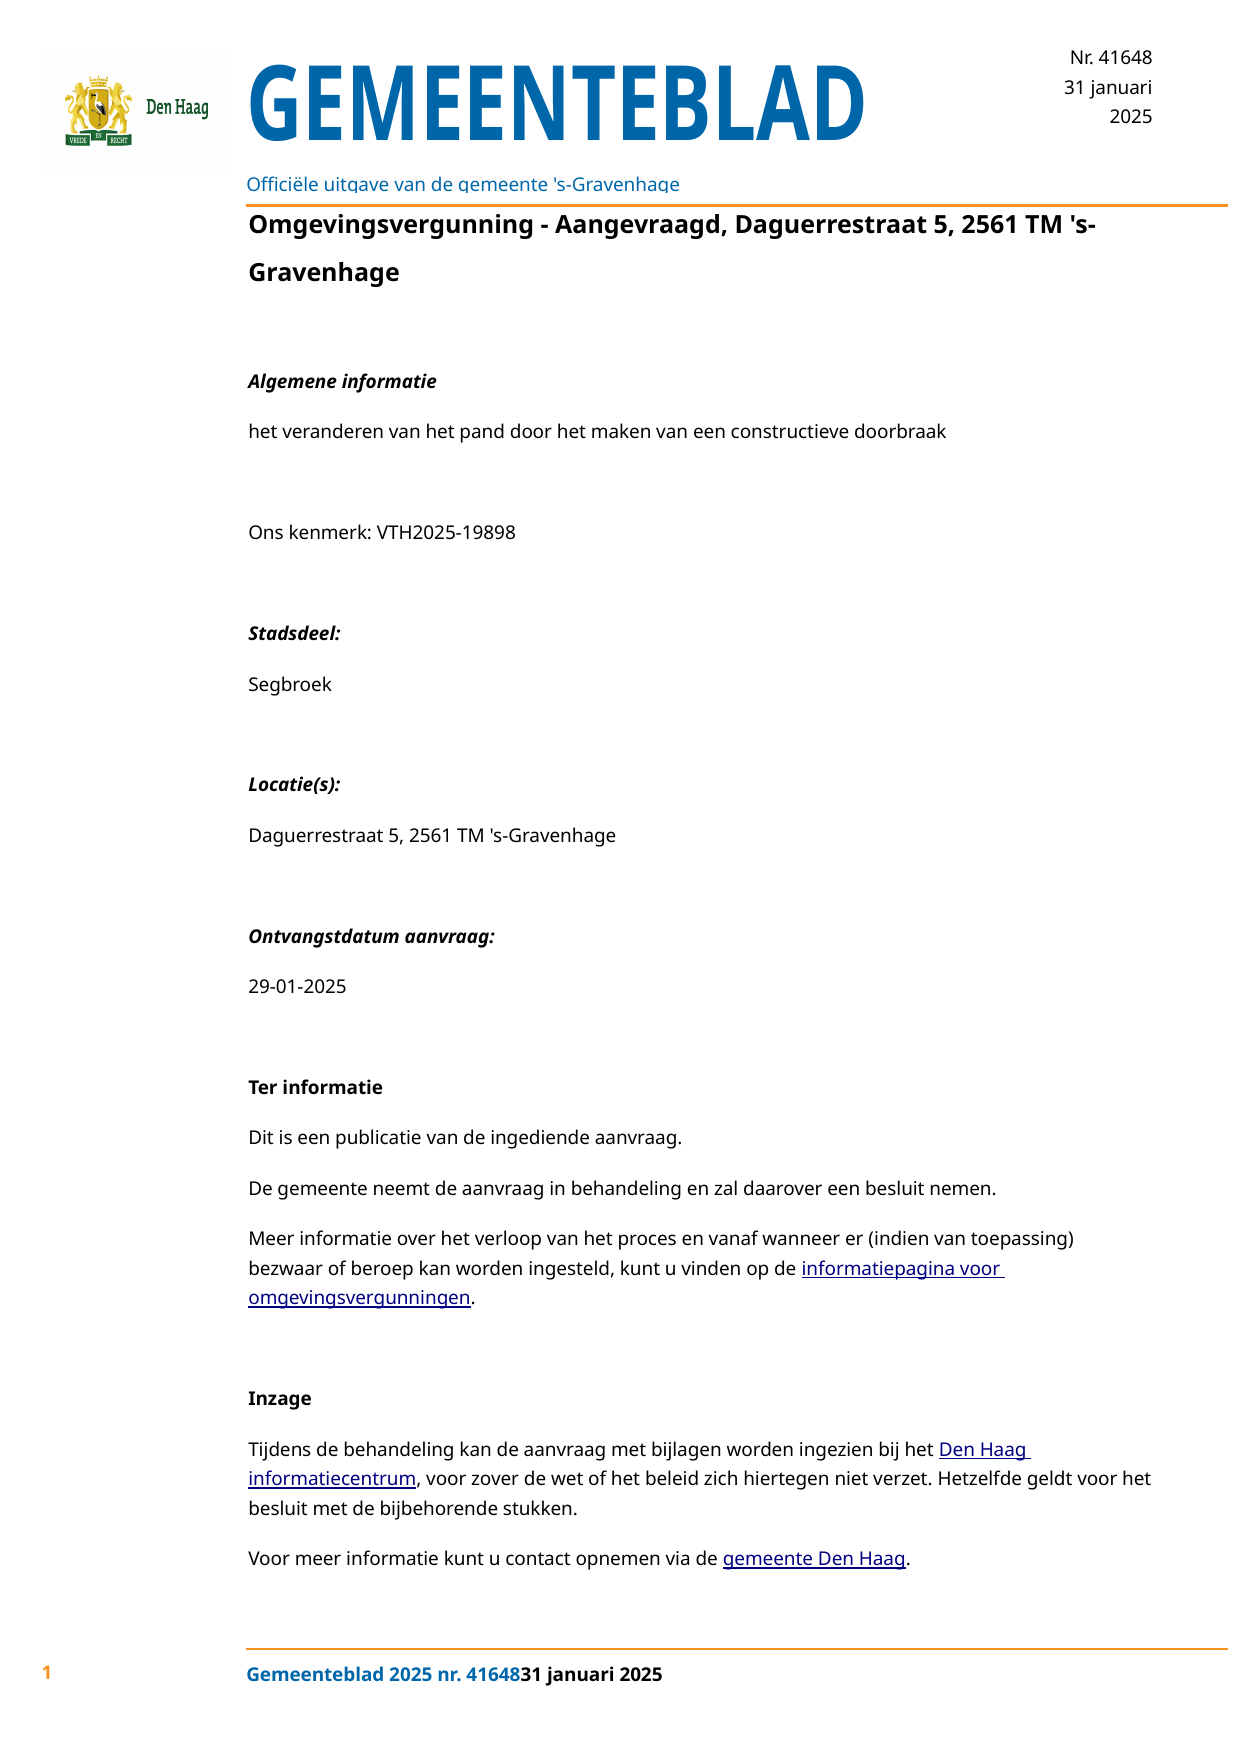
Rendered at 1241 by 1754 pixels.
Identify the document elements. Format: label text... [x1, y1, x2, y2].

text Ons kenmerk: VTH2025-19898 [248, 519, 1152, 545]
text Ontvangstdatum aanvraag: [248, 923, 1152, 949]
text Tijdens de behandeling kan de aanvraag met bijlagen worden ingezien bij het Den Haag informatiecentrum, voor zover de wet of het beleid zich hiertegen niet verzet. Hetzelfde geldt voor het besluit met de bijbehorende stukken. [248, 1436, 1152, 1521]
text Meer informatie over het verloop van het proces en vanaf wanneer er (indien van toepassing) bezwaar of beroep kan worden ingesteld, kunt u vinden op de informatiepagina voor omgevingsvergunningen. [248, 1225, 1152, 1310]
text Stadsdeel: [248, 620, 1152, 646]
text Voor meer informatie kunt u contact opnemen via de gemeente Den Haag. [248, 1545, 1152, 1571]
text Algemene informatie [248, 368, 1152, 394]
text het veranderen van het pand door het maken van een constructieve doorbraak [248, 419, 1152, 444]
text Locatie(s): [248, 772, 1152, 797]
text Omgevingsvergunning - Aangevraagd, Daguerrestraat 5, 2561 TM 's-Gravenhage [248, 207, 1152, 288]
text Segbroek [248, 671, 1152, 697]
picture [41, 47, 231, 172]
text Inzage [248, 1385, 1152, 1411]
text Ter informatie [248, 1074, 1152, 1100]
text 29-01-2025 [248, 973, 1152, 999]
text Daguerrestraat 5, 2561 TM 's-Gravenhage [248, 822, 1152, 848]
text De gemeente neemt de aanvraag in behandeling en zal daarover een besluit nemen. [248, 1175, 1152, 1201]
text Dit is een publicatie van de ingediende aanvraag. [248, 1124, 1152, 1150]
